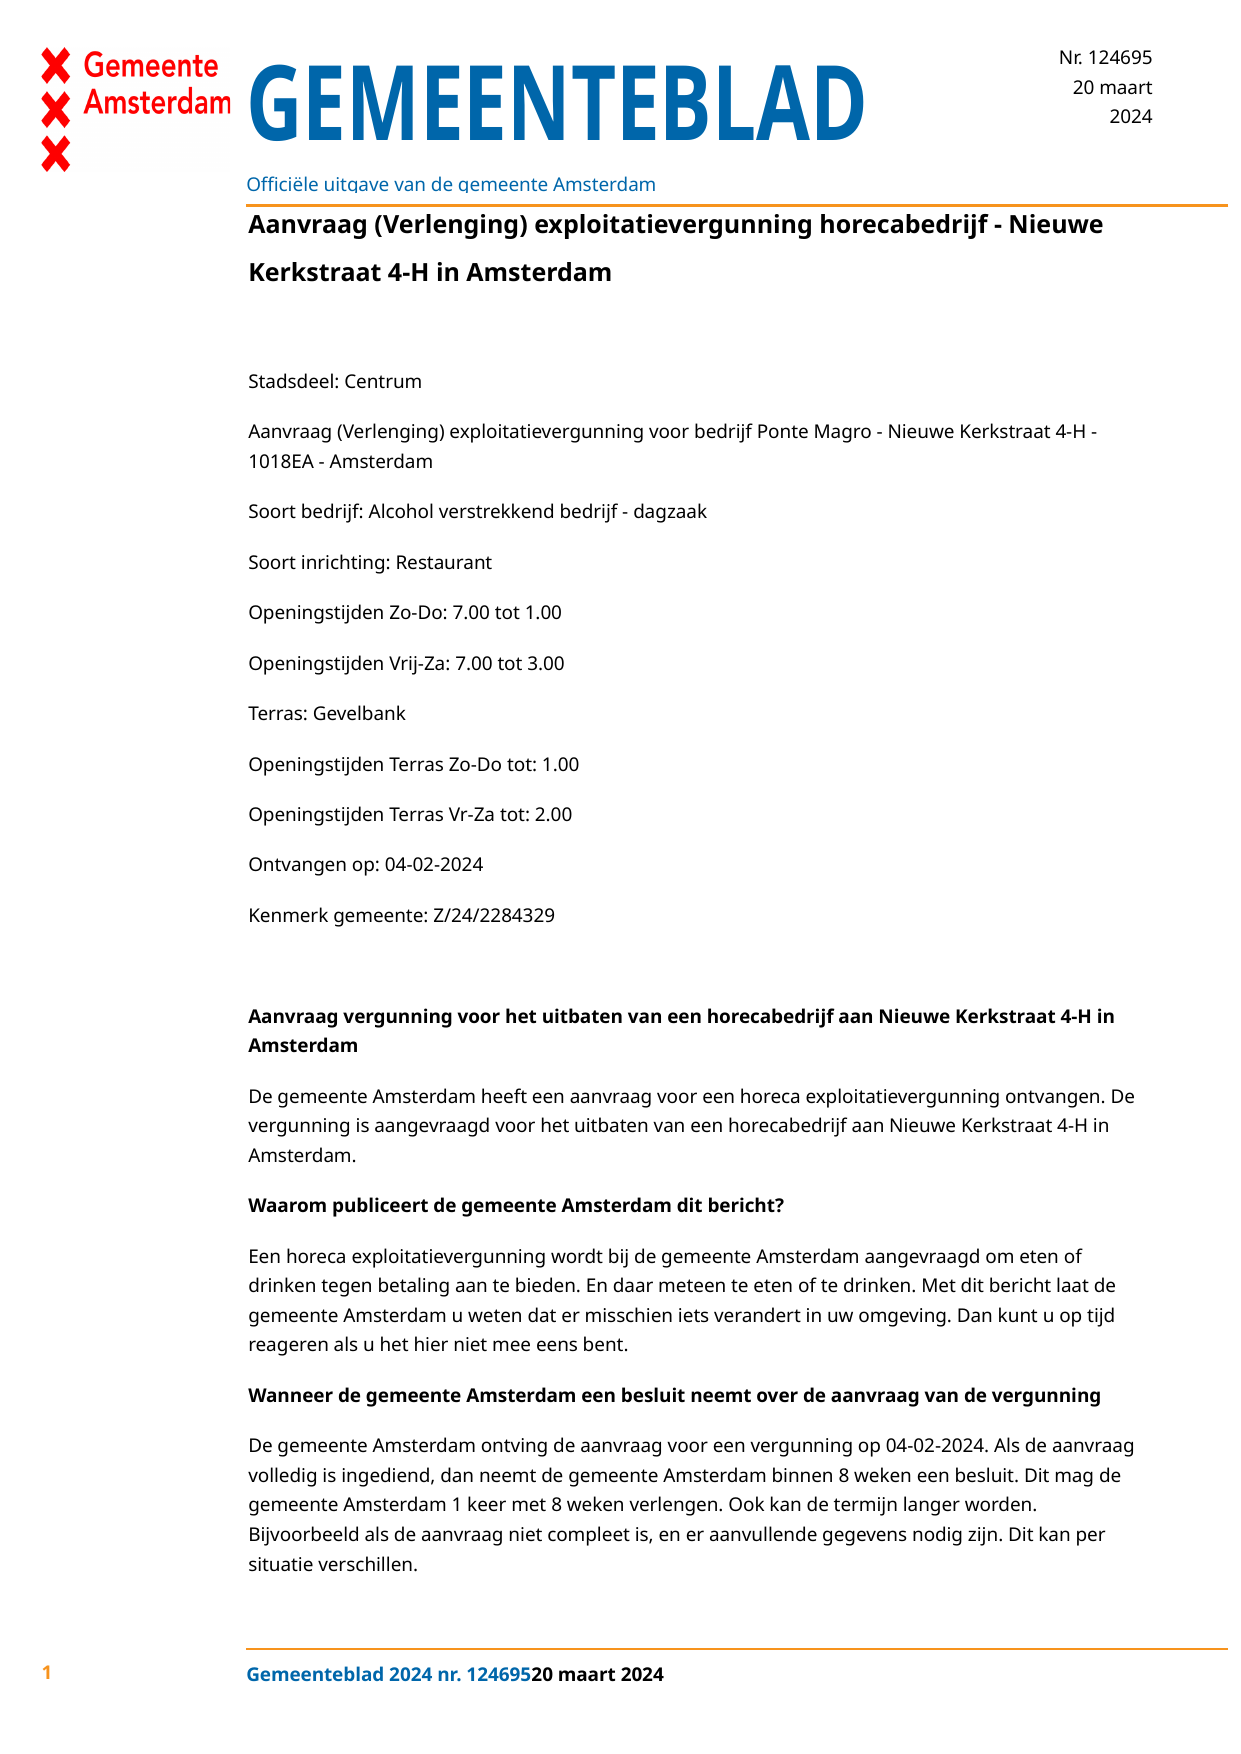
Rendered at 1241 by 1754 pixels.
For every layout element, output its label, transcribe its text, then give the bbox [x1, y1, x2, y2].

text Openingstijden Zo-Do: 7.00 tot 1.00 [248, 599, 1152, 625]
text Soort bedrijf: Alcohol verstrekkend bedrijf - dagzaak [248, 499, 1152, 524]
text Stadsdeel: Centrum [248, 368, 1152, 394]
text Ontvangen op: 04-02-2024 [248, 852, 1152, 877]
text Waarom publiceert de gemeente Amsterdam dit bericht? [248, 1192, 1152, 1218]
text Terras: Gevelbank [248, 700, 1152, 726]
picture [41, 47, 231, 172]
text Aanvraag vergunning voor het uitbaten van een horecabedrijf aan Nieuwe Kerkstraat 4-H in Amsterdam [248, 1003, 1152, 1058]
text Openingstijden Vrij-Za: 7.00 tot 3.00 [248, 650, 1152, 676]
text De gemeente Amsterdam heeft een aanvraag voor een horeca exploitatievergunning ontvangen. De vergunning is aangevraagd voor het uitbaten van een horecabedrijf aan Nieuwe Kerkstraat 4-H in Amsterdam. [248, 1083, 1152, 1168]
text Aanvraag (Verlenging) exploitatievergunning voor bedrijf Ponte Magro - Nieuwe Kerkstraat 4-H - 1018EA - Amsterdam [248, 419, 1152, 474]
text Wanneer de gemeente Amsterdam een besluit neemt over de aanvraag van de vergunning [248, 1382, 1152, 1408]
text Een horeca exploitatievergunning wordt bij de gemeente Amsterdam aangevraagd om eten of drinken tegen betaling aan te bieden. En daar meteen te eten of te drinken. Met dit bericht laat de gemeente Amsterdam u weten dat er misschien iets verandert in uw omgeving. Dan kunt u op tijd reageren als u het hier niet mee eens bent. [248, 1243, 1152, 1357]
text Aanvraag (Verlenging) exploitatievergunning horecabedrijf - Nieuwe Kerkstraat 4-H in Amsterdam [248, 207, 1152, 288]
text Openingstijden Terras Vr-Za tot: 2.00 [248, 801, 1152, 827]
text Kenmerk gemeente: Z/24/2284329 [248, 902, 1152, 928]
text De gemeente Amsterdam ontving de aanvraag voor een vergunning op 04-02-2024. Als de aanvraag volledig is ingediend, dan neemt de gemeente Amsterdam binnen 8 weken een besluit. Dit mag de gemeente Amsterdam 1 keer met 8 weken verlengen. Ook kan de termijn langer worden. Bijvoorbeeld als de aanvraag niet compleet is, en er aanvullende gegevens nodig zijn. Dit kan per situatie verschillen. [248, 1432, 1152, 1577]
text Soort inrichting: Restaurant [248, 549, 1152, 575]
text Openingstijden Terras Zo-Do tot: 1.00 [248, 751, 1152, 777]
